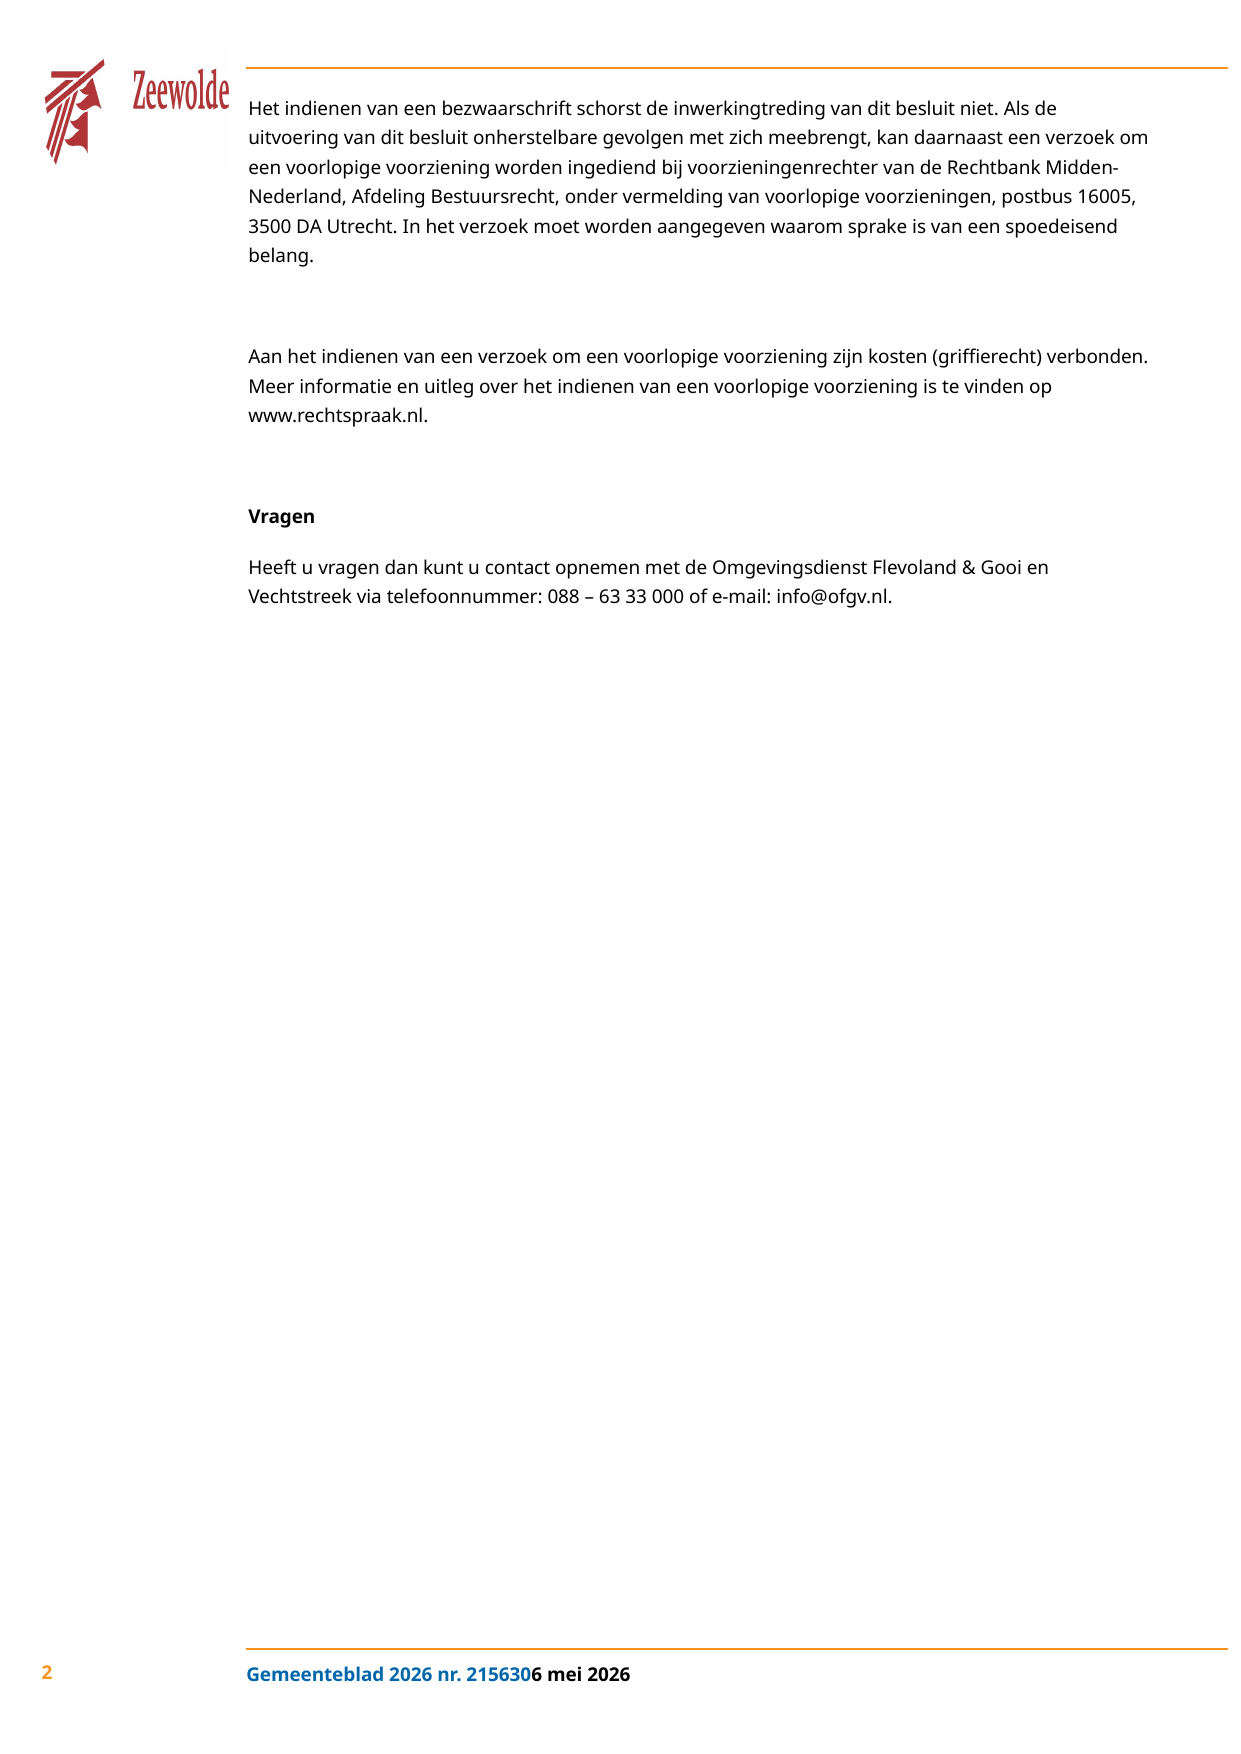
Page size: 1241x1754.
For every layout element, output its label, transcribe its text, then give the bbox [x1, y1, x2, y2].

text Heeft u vragen dan kunt u contact opnemen met de Omgevingsdienst Flevoland & Gooi en Vechtstreek via telefoonnummer: 088 – 63 33 000 of e-mail: info@ofgv.nl. [248, 554, 1152, 609]
text Aan het indienen van een verzoek om een voorlopige voorziening zijn kosten (griffierecht) verbonden. Meer informatie en uitleg over het indienen van een voorlopige voorziening is te vinden op www.rechtspraak.nl. [248, 343, 1152, 428]
text Het indienen van een bezwaarschrift schorst de inwerkingtreding van dit besluit niet. Als de uitvoering van dit besluit onherstelbare gevolgen met zich meebrengt, kan daarnaast een verzoek om een voorlopige voorziening worden ingediend bij voorzieningenrechter van de Rechtbank Midden-Nederland, Afdeling Bestuursrecht, onder vermelding van voorlopige voorzieningen, postbus 16005, 3500 DA Utrecht. In het verzoek moet worden aangegeven waarom sprake is van een spoedeisend belang. [248, 95, 1152, 268]
text Vragen [248, 503, 1152, 529]
picture [41, 47, 231, 172]
